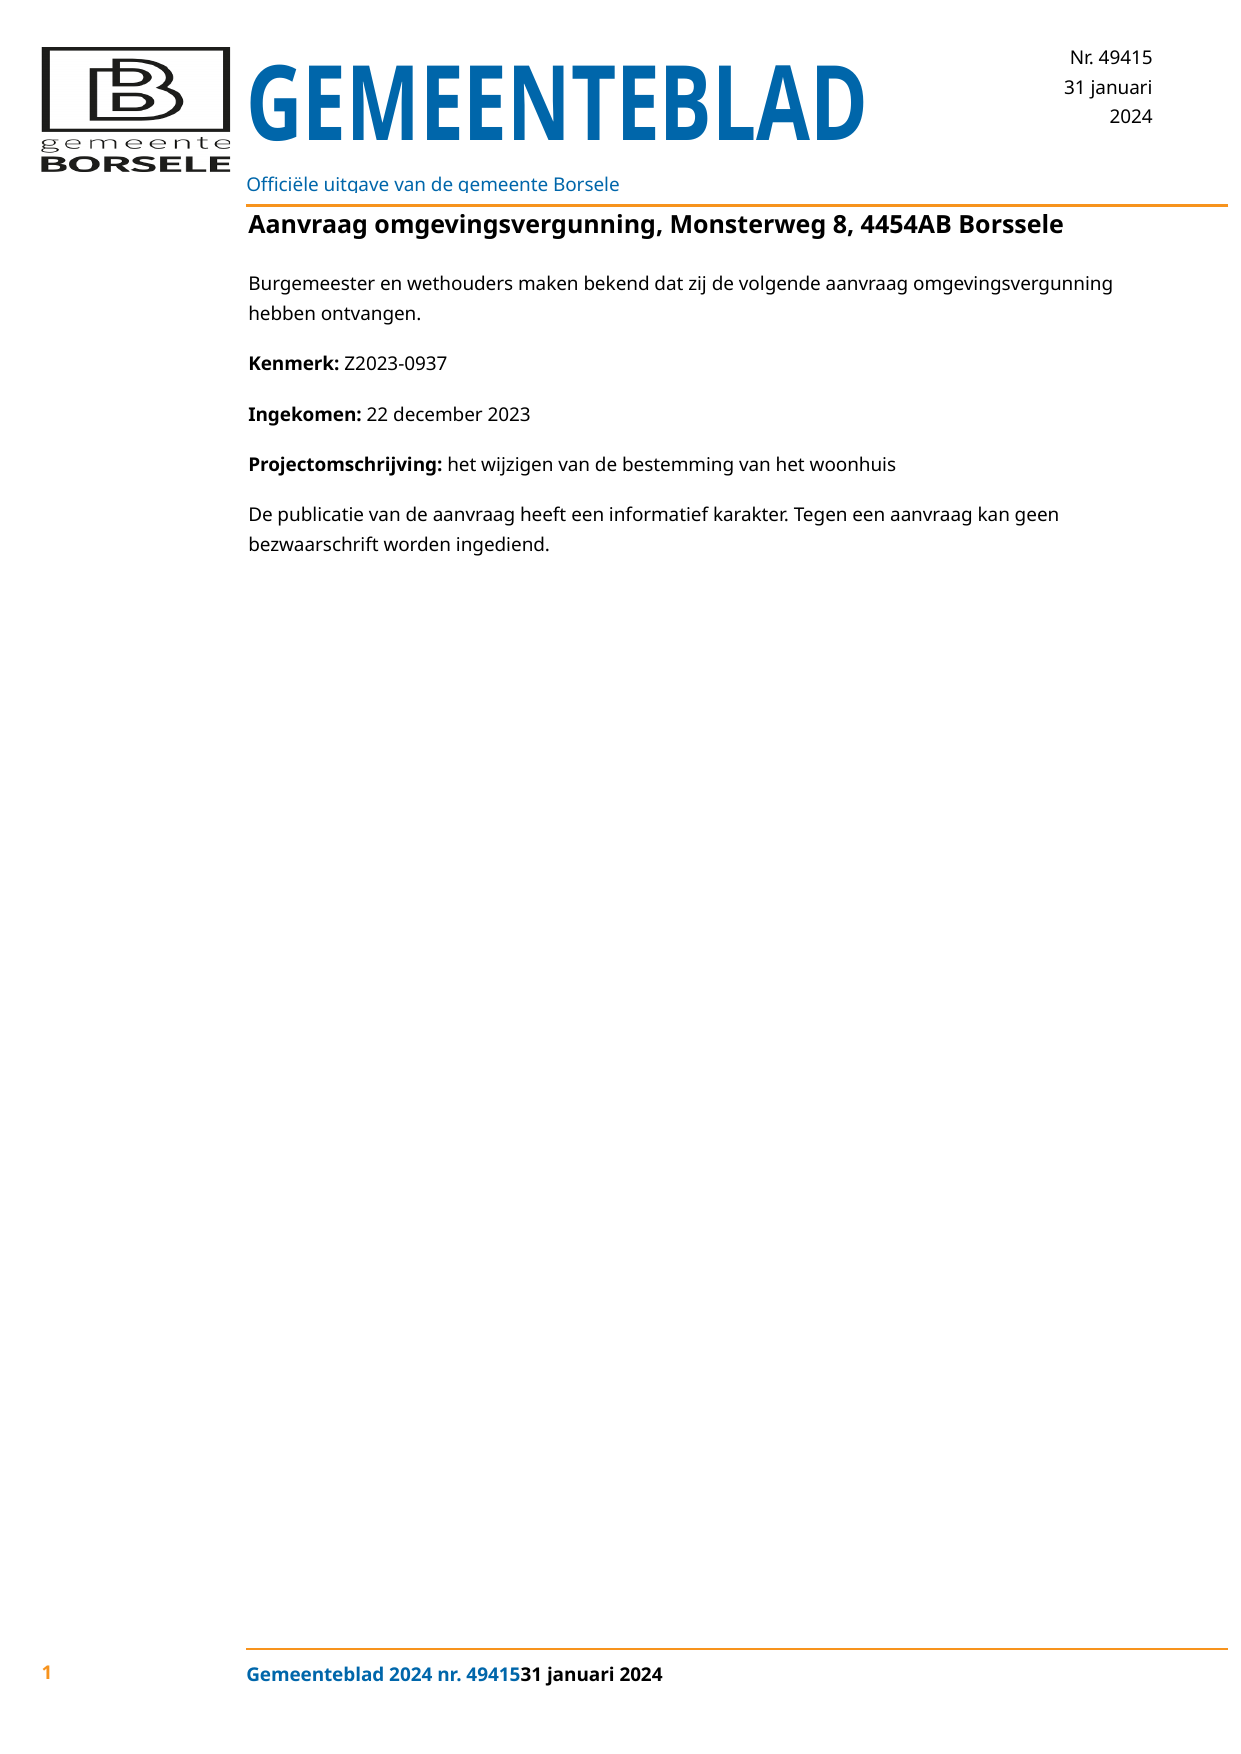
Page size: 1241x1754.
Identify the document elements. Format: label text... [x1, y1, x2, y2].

text De publicatie van de aanvraag heeft een informatief karakter. Tegen een aanvraag kan geen bezwaarschrift worden ingediend. [248, 502, 1152, 557]
text Projectomschrijving: het wijzigen van de bestemming van het woonhuis [248, 451, 1152, 477]
picture [41, 47, 231, 172]
text Aanvraag omgevingsvergunning, Monsterweg 8, 4454AB Borssele [248, 207, 1152, 241]
text Burgemeester en wethouders maken bekend dat zij de volgende aanvraag omgevingsvergunning hebben ontvangen. [248, 270, 1152, 326]
text Kenmerk: Z2023-0937 [248, 350, 1152, 376]
text Ingekomen: 22 december 2023 [248, 401, 1152, 426]
